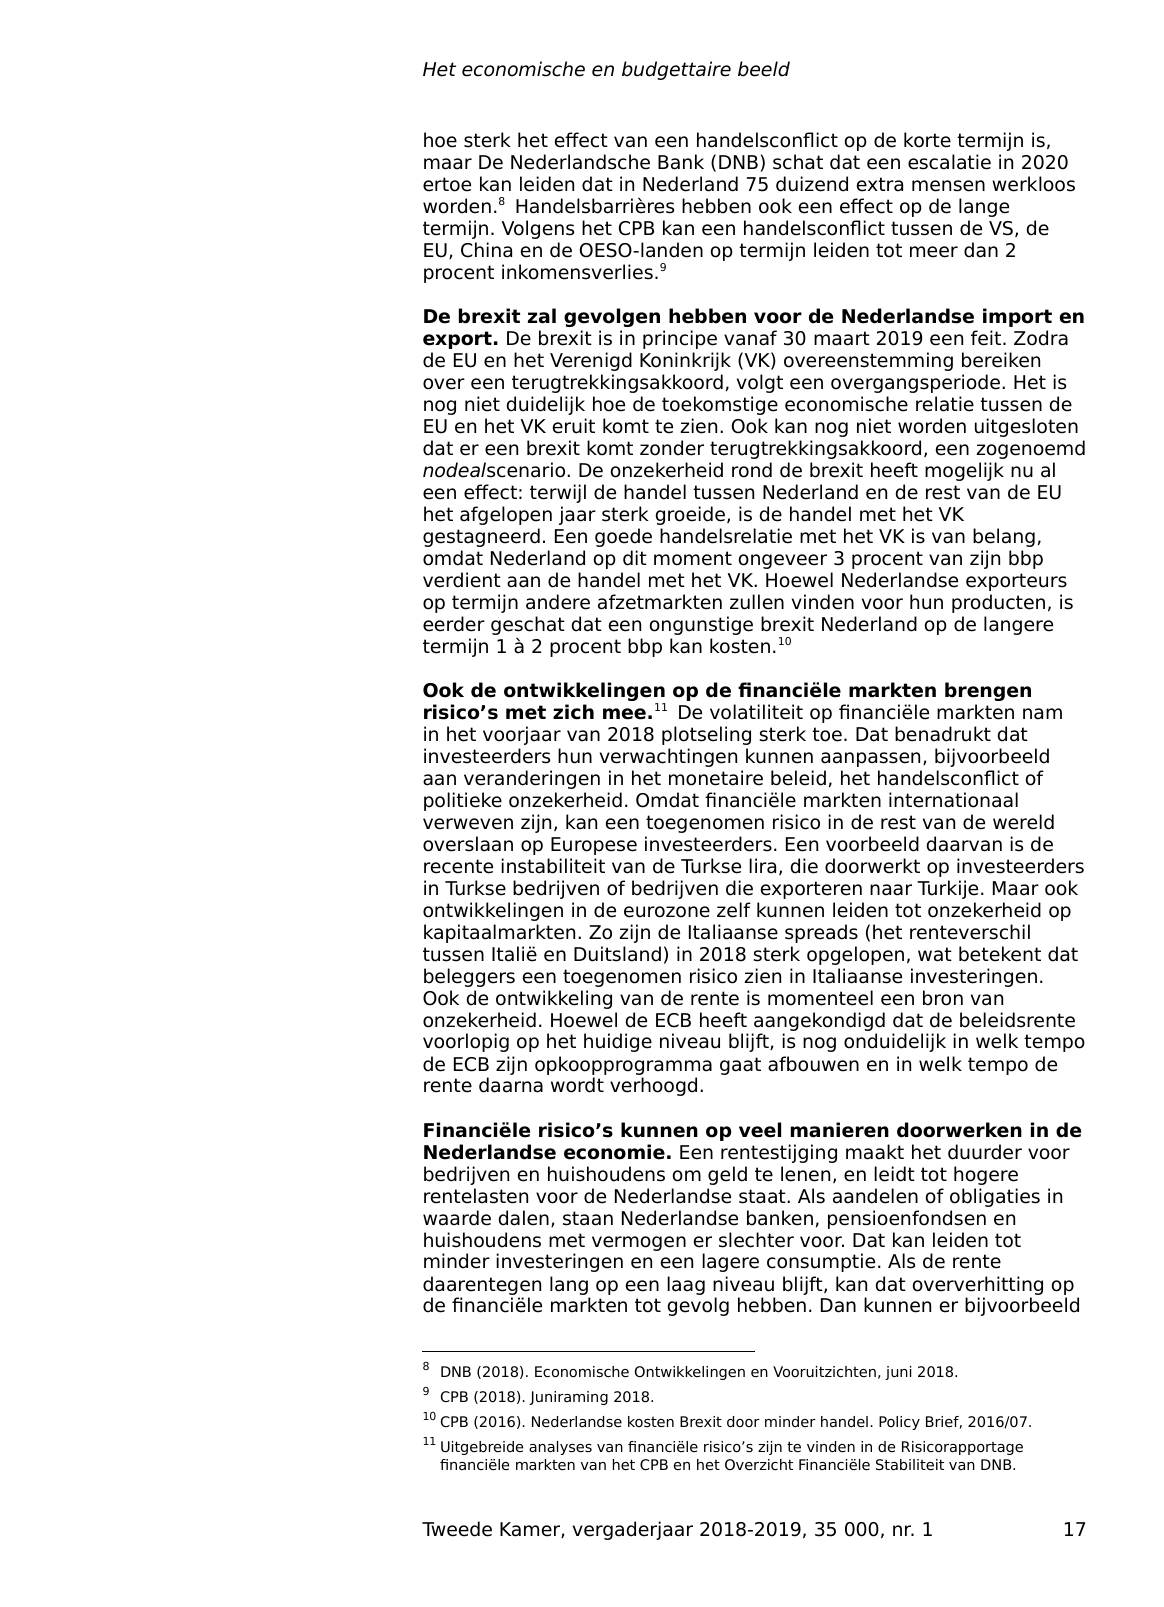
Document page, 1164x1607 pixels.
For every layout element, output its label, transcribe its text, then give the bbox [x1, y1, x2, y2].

text Uitgebreide analyses van financiële risico’s zijn te vinden in de Risicorapportage financiële markten van het CPB en het Overzicht Financiële Stabiliteit van DNB. [422, 1435, 1087, 1474]
text Ook de ontwikkelingen op de financiële markten brengen risico’s met zich mee. De volatiliteit op financiële markten nam in het voorjaar van 2018 plotseling sterk toe. Dat benadrukt dat investeerders hun verwachtingen kunnen aanpassen, bijvoorbeeld aan veranderingen in het monetaire beleid, het handelsconflict of politieke onzekerheid. Omdat financiële markten internationaal verweven zijn, kan een toegenomen risico in de rest van de wereld overslaan op Europese investeerders. Een voorbeeld daarvan is de recente instabiliteit van de Turkse lira, die doorwerkt op investeerders in Turkse bedrijven of bedrijven die exporteren naar Turkije. Maar ook ontwikkelingen in de eurozone zelf kunnen leiden tot onzekerheid op kapitaalmarkten. Zo zijn de Italiaanse spreads (het renteverschil tussen Italië en Duitsland) in 2018 sterk opgelopen, wat betekent dat beleggers een toegenomen risico zien in Italiaanse investeringen. Ook de ontwikkeling van de rente is momenteel een bron van onzekerheid. Hoewel de ECB heeft aangekondigd dat de beleidsrente voorlopig op het huidige niveau blijft, is nog onduidelijk in welk tempo de ECB zijn opkoopprogramma gaat afbouwen en in welk tempo de rente daarna wordt verhoogd. [422, 680, 1087, 1097]
text CPB (2016). Nederlandse kosten Brexit door minder handel. Policy Brief, 2016/07. [422, 1410, 1087, 1432]
text Financiële risico’s kunnen op veel manieren doorwerken in de Nederlandse economie. Een rentestijging maakt het duurder voor bedrijven en huishoudens om geld te lenen, en leidt tot hogere rentelasten voor de Nederlandse staat. Als aandelen of obligaties in waarde dalen, staan Nederlandse banken, pensioenfondsen en huishoudens met vermogen er slechter voor. Dat kan leiden tot minder investeringen en een lagere consumptie. Als de rente daarentegen lang op een laag niveau blijft, kan dat oververhitting op de financiële markten tot gevolg hebben. Dan kunnen er bijvoorbeeld [422, 1119, 1087, 1317]
text CPB (2018). Juniraming 2018. [422, 1385, 1087, 1407]
text De brexit zal gevolgen hebben voor de Nederlandse import en export. De brexit is in principe vanaf 30 maart 2019 een feit. Zodra de EU en het Verenigd Koninkrijk (VK) overeenstemming bereiken over een terugtrekkingsakkoord, volgt een overgangsperiode. Het is nog niet duidelijk hoe de toekomstige economische relatie tussen de EU en het VK eruit komt te zien. Ook kan nog niet worden uitgesloten dat er een brexit komt zonder terugtrekkingsakkoord, een zogenoemd nodealscenario. De onzekerheid rond de brexit heeft mogelijk nu al een effect: terwijl de handel tussen Nederland en de rest van de EU het afgelopen jaar sterk groeide, is de handel met het VK gestagneerd. Een goede handelsrelatie met het VK is van belang, omdat Nederland op dit moment ongeveer 3 procent van zijn bbp verdient aan de handel met het VK. Hoewel Nederlandse exporteurs op termijn andere afzetmarkten zullen vinden voor hun producten, is eerder geschat dat een ongunstige brexit Nederland op de langere termijn 1 à 2 procent bbp kan kosten. [422, 306, 1087, 658]
text hoe sterk het effect van een handelsconflict op de korte termijn is, maar De Nederlandsche Bank (DNB) schat dat een escalatie in 2020 ertoe kan leiden dat in Nederland 75 duizend extra mensen werkloos worden. Handelsbarrières hebben ook een effect op de lange termijn. Volgens het CPB kan een handelsconflict tussen de VS, de EU, China en de OESO-landen op termijn leiden tot meer dan 2 procent inkomensverlies. [422, 130, 1087, 284]
text DNB (2018). Economische Ontwikkelingen en Vooruitzichten, juni 2018. [422, 1360, 1087, 1382]
